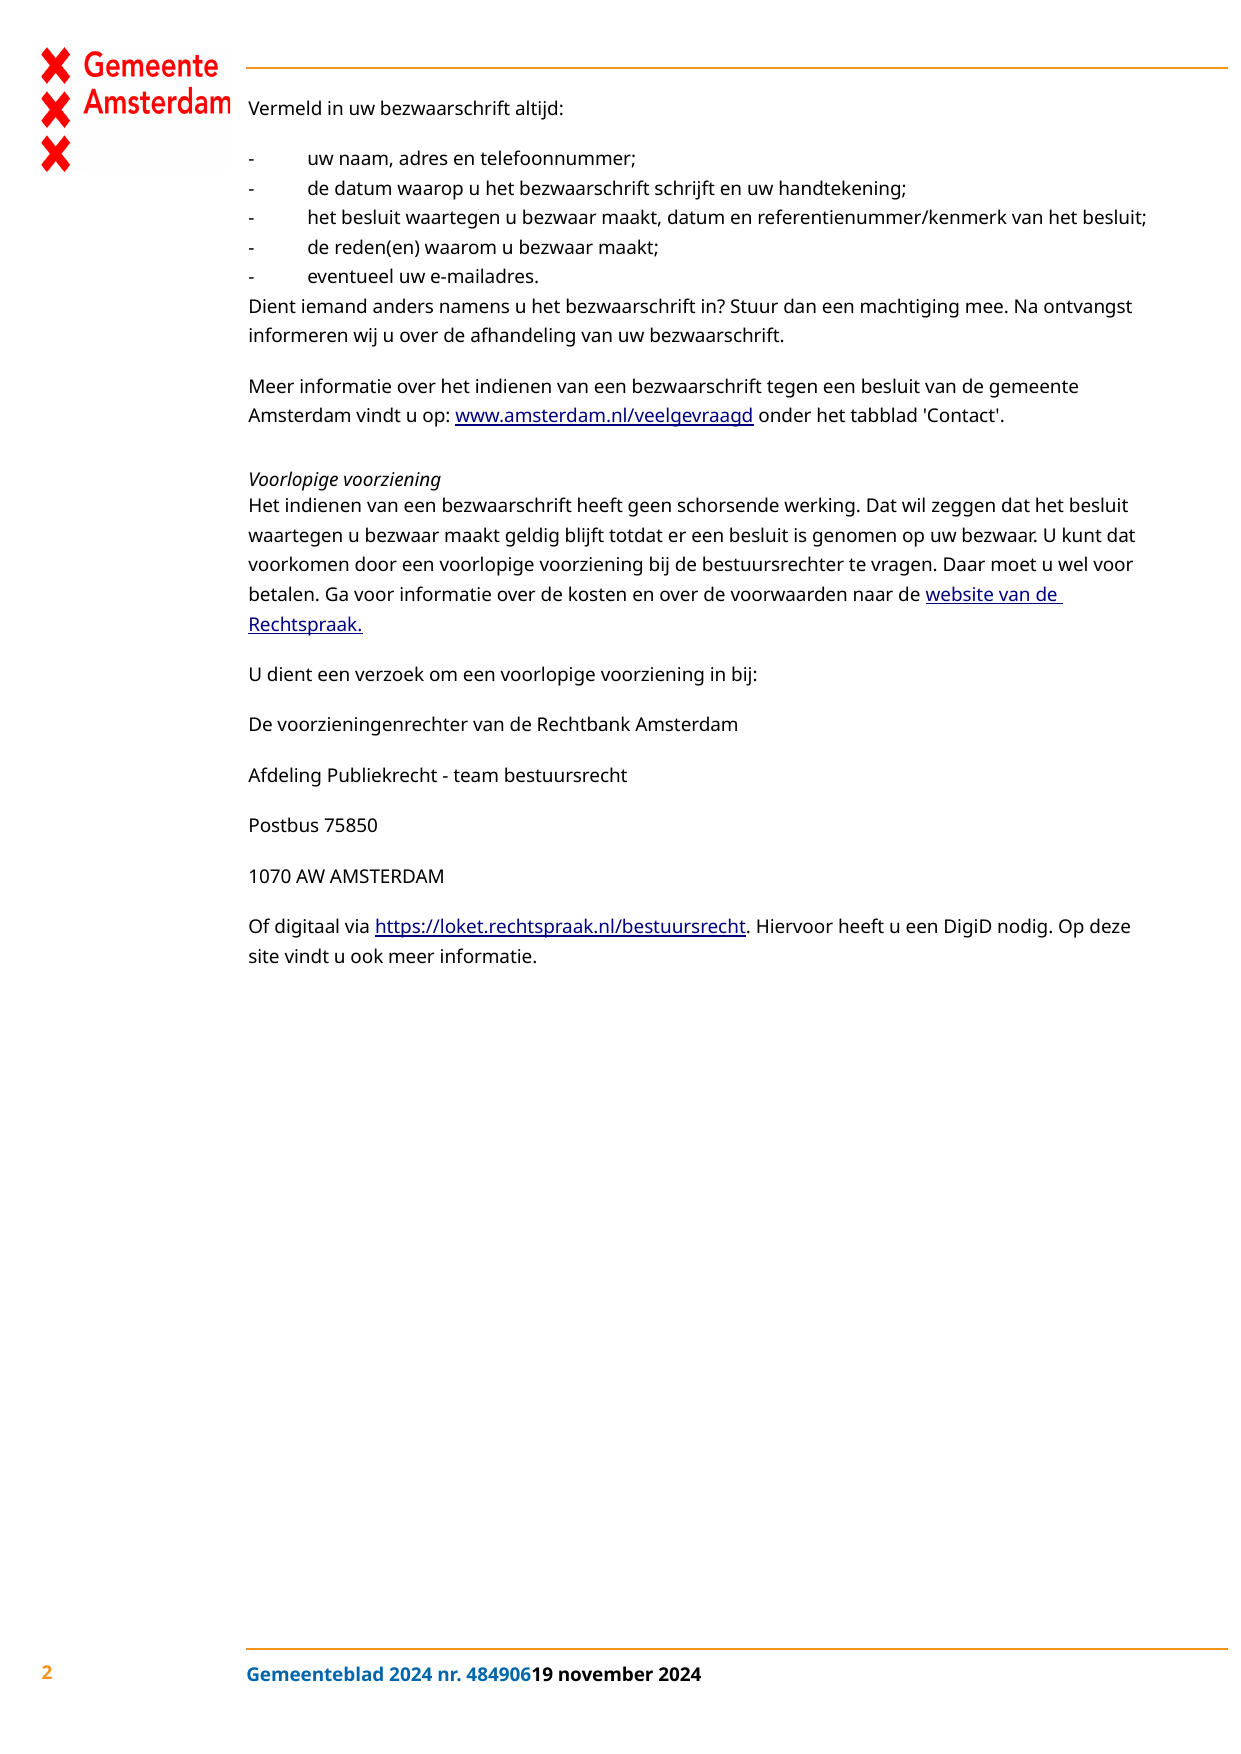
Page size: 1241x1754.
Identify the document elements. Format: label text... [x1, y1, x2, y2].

text Het indienen van een bezwaarschrift heeft geen schorsende werking. Dat wil zeggen dat het besluit waartegen u bezwaar maakt geldig blijft totdat er een besluit is genomen op uw bezwaar. U kunt dat voorkomen door een voorlopige voorziening bij de bestuursrechter te vragen. Daar moet u wel voor betalen. Ga voor informatie over de kosten en over de voorwaarden naar de website van de Rechtspraak. [248, 492, 1152, 636]
text Dient iemand anders namens u het bezwaarschrift in? Stuur dan een machtiging mee. Na ontvangst informeren wij u over de afhandeling van uw bezwaarschrift. [248, 293, 1152, 348]
text Meer informatie over het indienen van een bezwaarschrift tegen een besluit van de gemeente Amsterdam vindt u op: www.amsterdam.nl/veelgevraagd onder het tabblad 'Contact'. [248, 373, 1152, 428]
list eventueel uw e-mailadres. [248, 263, 1152, 289]
text Of digitaal via https://loket.rechtspraak.nl/bestuursrecht. Hiervoor heeft u een DigiD nodig. Op deze site vindt u ook meer informatie. [248, 913, 1152, 968]
text De voorzieningenrechter van de Rechtbank Amsterdam [248, 712, 1152, 737]
text U dient een verzoek om een voorlopige voorziening in bij: [248, 661, 1152, 687]
list uw naam, adres en telefoonnummer; [248, 145, 1152, 171]
text Postbus 75850 [248, 812, 1152, 838]
list de datum waarop u het bezwaarschrift schrijft en uw handtekening; [248, 175, 1152, 201]
text Vermeld in uw bezwaarschrift altijd: [248, 95, 1152, 121]
picture [41, 47, 231, 172]
text Voorlopige voorziening [248, 467, 1152, 492]
list de reden(en) waarom u bezwaar maakt; [248, 234, 1152, 260]
list het besluit waartegen u bezwaar maakt, datum en referentienummer/kenmerk van het besluit; [248, 204, 1152, 230]
text Afdeling Publiekrecht - team bestuursrecht [248, 762, 1152, 788]
text 1070 AW AMSTERDAM [248, 863, 1152, 888]
